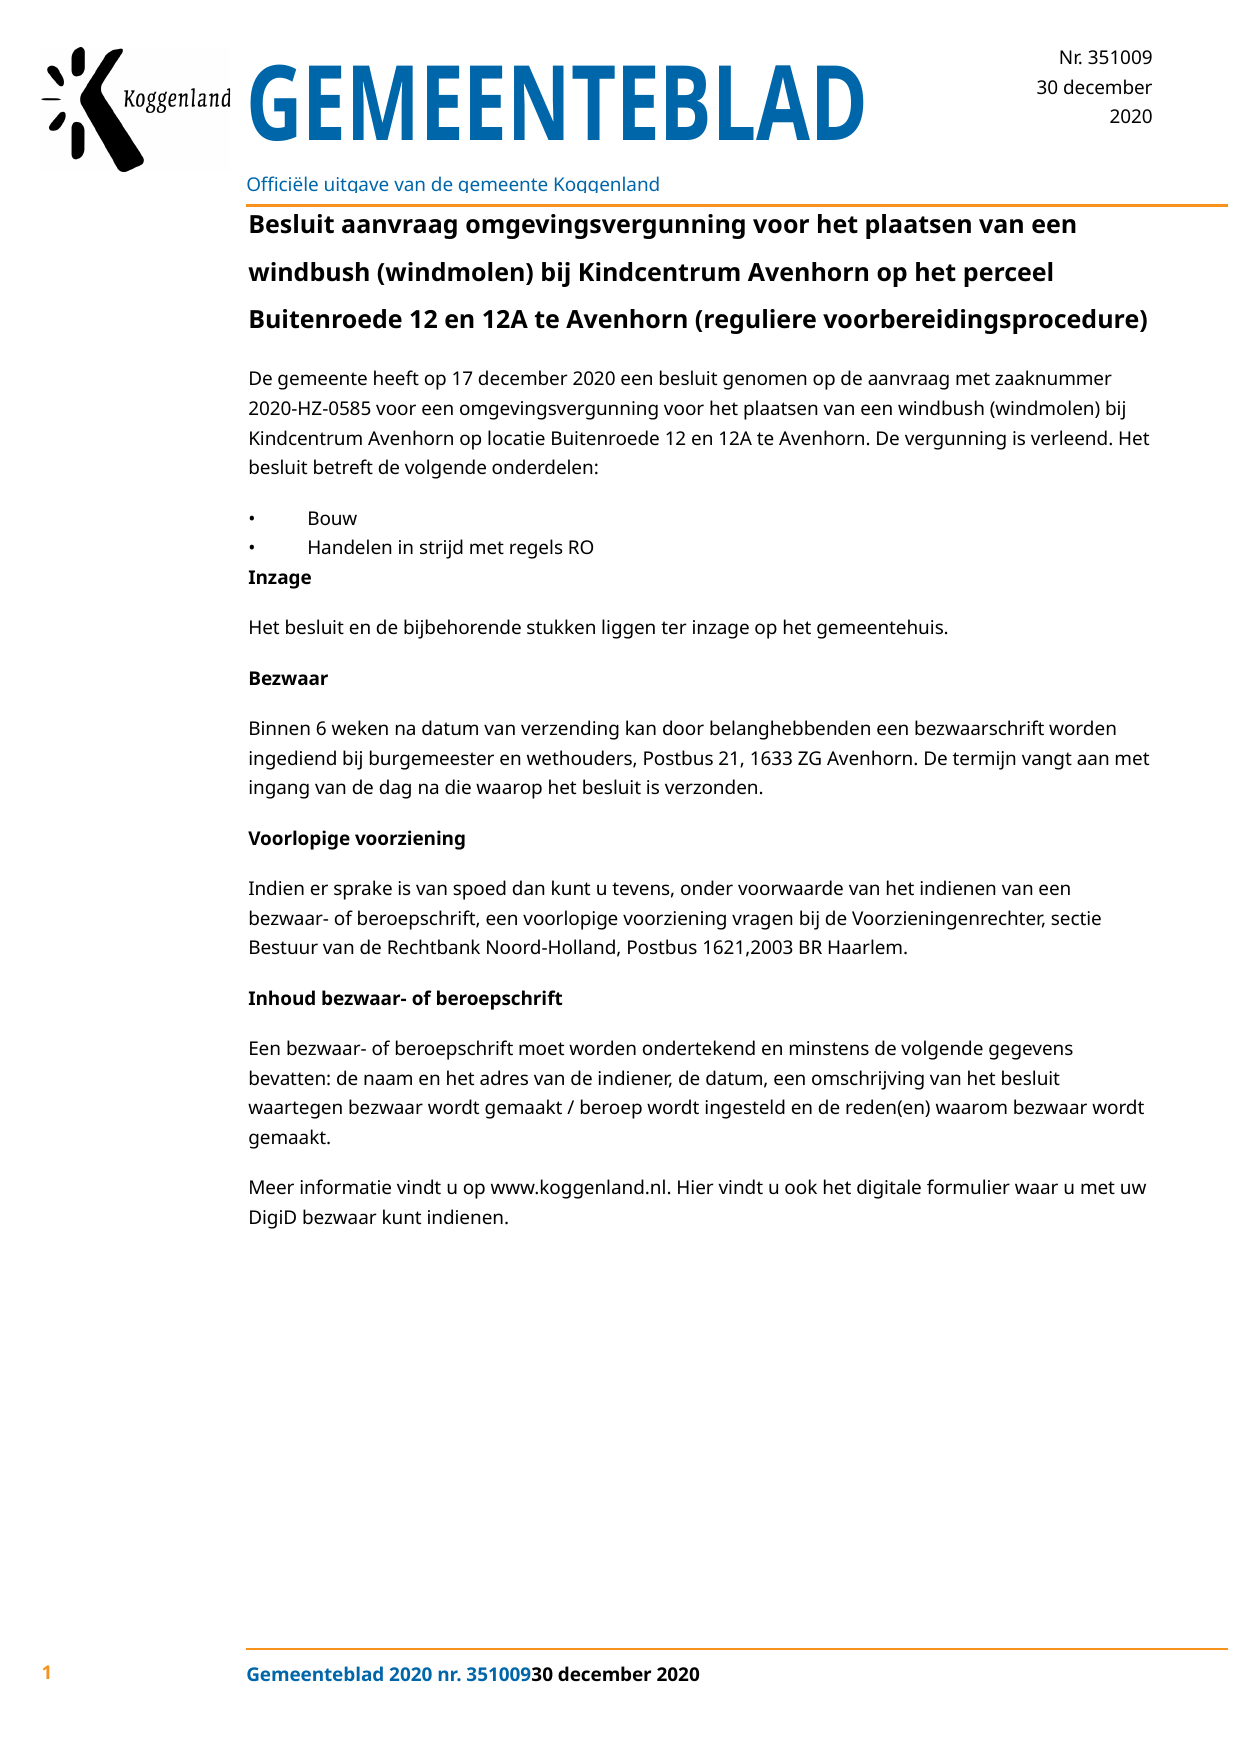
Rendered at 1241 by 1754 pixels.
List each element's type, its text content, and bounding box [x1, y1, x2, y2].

text De gemeente heeft op 17 december 2020 een besluit genomen op de aanvraag met zaaknummer 2020-HZ-0585 voor een omgevingsvergunning voor het plaatsen van een windbush (windmolen) bij Kindcentrum Avenhorn op locatie Buitenroede 12 en 12A te Avenhorn. De vergunning is verleend. Het besluit betreft de volgende onderdelen: [248, 366, 1152, 480]
text Besluit aanvraag omgevingsvergunning voor het plaatsen van een windbush (windmolen) bij Kindcentrum Avenhorn op het perceel Buitenroede 12 en 12A te Avenhorn (reguliere voorbereidingsprocedure) [248, 207, 1152, 336]
text Een bezwaar- of beroepschrift moet worden ondertekend en minstens de volgende gegevens bevatten: de naam en het adres van de indiener, de datum, een omschrijving van het besluit waartegen bezwaar wordt gemaakt / beroep wordt ingesteld en de reden(en) waarom bezwaar wordt gemaakt. [248, 1035, 1152, 1149]
text Inzage [248, 564, 1152, 589]
list Bouw [248, 505, 1152, 530]
picture [41, 47, 231, 172]
text Meer informatie vindt u op www.koggenland.nl. Hier vindt u ook het digitale formulier waar u met uw DigiD bezwaar kunt indienen. [248, 1174, 1152, 1229]
text Voorlopige voorziening [248, 825, 1152, 850]
text Bezwaar [248, 665, 1152, 690]
text Indien er sprake is van spoed dan kunt u tevens, onder voorwaarde van het indienen van een bezwaar- of beroepschrift, een voorlopige voorziening vragen bij de Voorzieningenrechter, sectie Bestuur van de Rechtbank Noord-Holland, Postbus 1621,2003 BR Haarlem. [248, 875, 1152, 960]
text Het besluit en de bijbehorende stukken liggen ter inzage op het gemeentehuis. [248, 614, 1152, 640]
list Handelen in strijd met regels RO [248, 534, 1152, 560]
text Binnen 6 weken na datum van verzending kan door belanghebbenden een bezwaarschrift worden ingediend bij burgemeester en wethouders, Postbus 21, 1633 ZG Avenhorn. De termijn vangt aan met ingang van de dag na die waarop het besluit is verzonden. [248, 715, 1152, 800]
text Inhoud bezwaar- of beroepschrift [248, 985, 1152, 1010]
